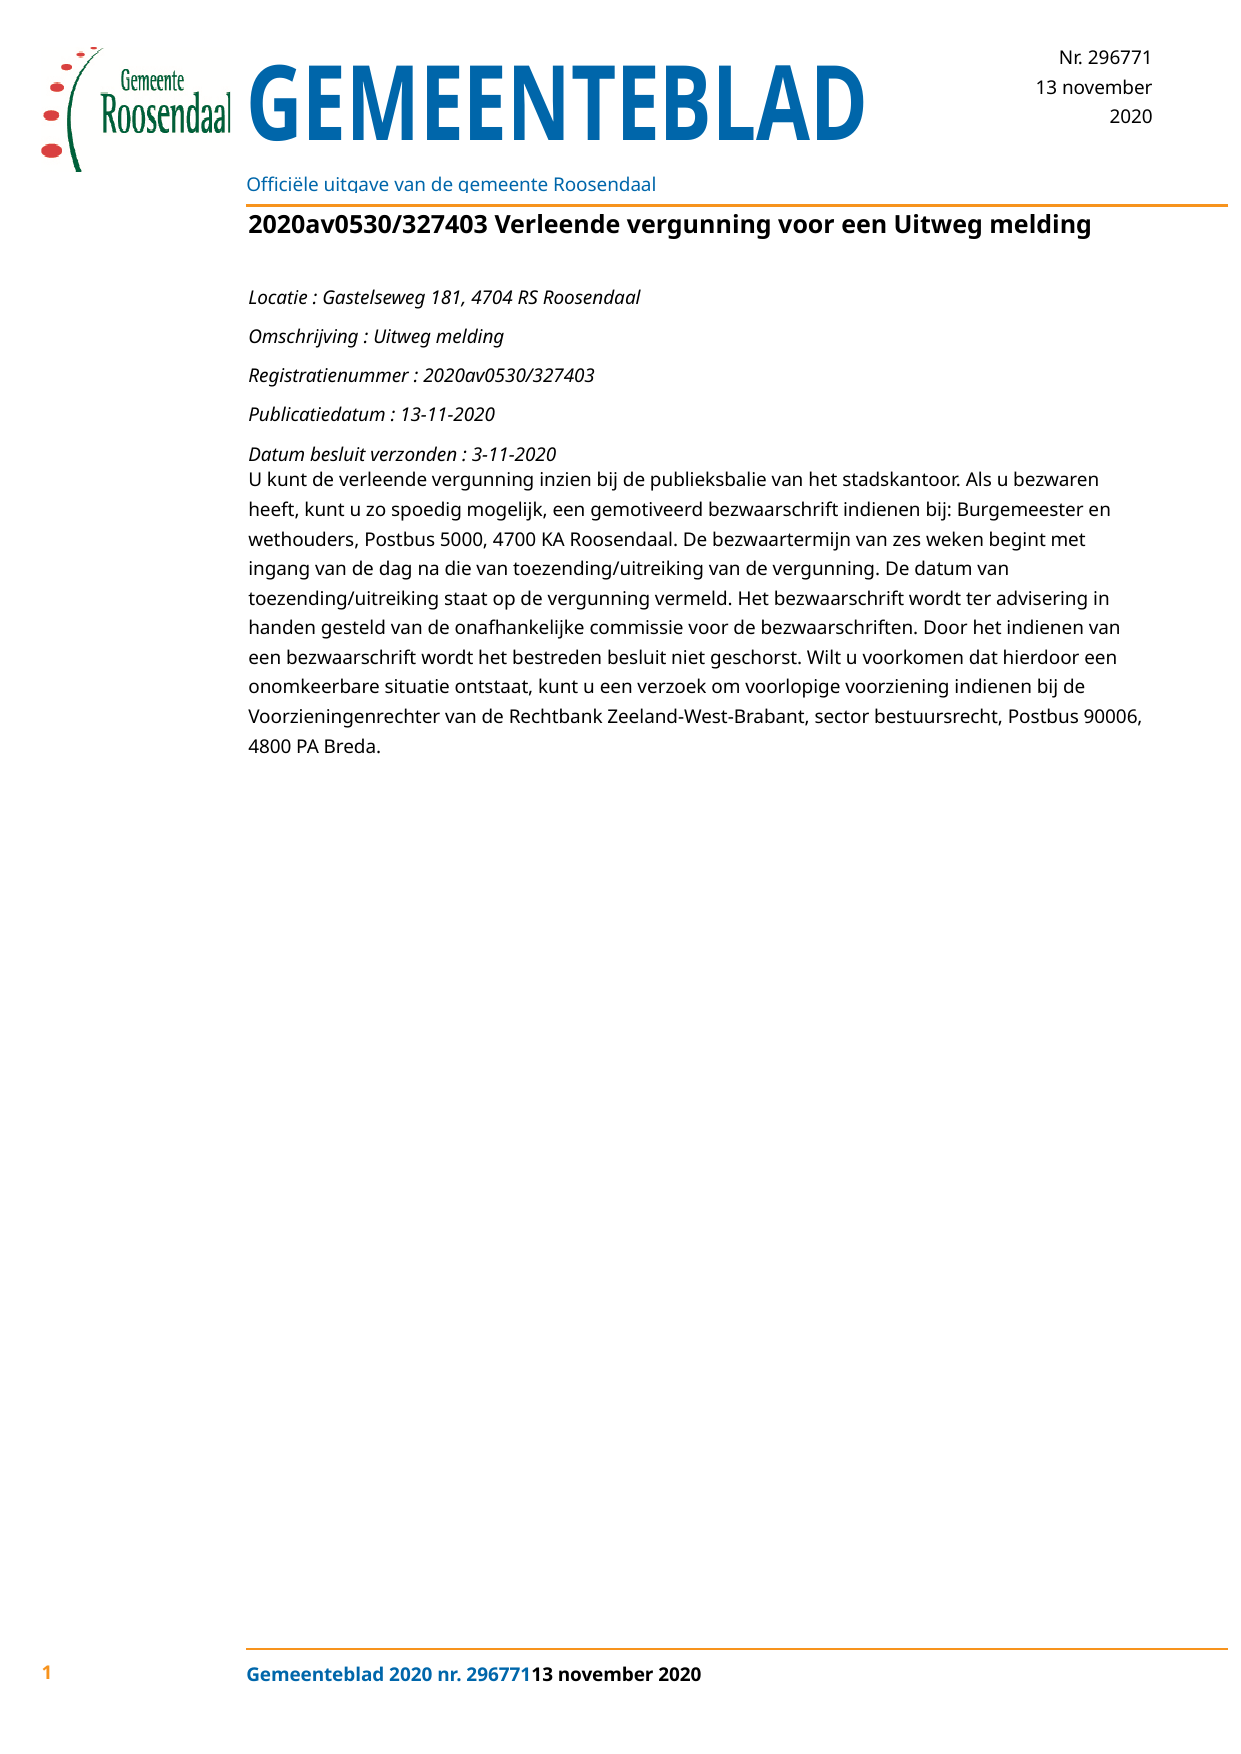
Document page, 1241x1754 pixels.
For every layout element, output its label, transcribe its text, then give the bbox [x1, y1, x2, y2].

text U kunt de verleende vergunning inzien bij de publieksbalie van het stadskantoor. Als u bezwaren heeft, kunt u zo spoedig mogelijk, een gemotiveerd bezwaarschrift indienen bij: Burgemeester en wethouders, Postbus 5000, 4700 KA Roosendaal. De bezwaartermijn van zes weken begint met ingang van de dag na die van toezending/uitreiking van de vergunning. De datum van toezending/uitreiking staat op de vergunning vermeld. Het bezwaarschrift wordt ter advisering in handen gesteld van de onafhankelijke commissie voor de bezwaarschriften. Door het indienen van een bezwaarschrift wordt het bestreden besluit niet geschorst. Wilt u voorkomen dat hierdoor een onomkeerbare situatie ontstaat, kunt u een verzoek om voorlopige voorziening indienen bij de Voorzieningenrechter van de Rechtbank Zeeland-West-Brabant, sector bestuursrecht, Postbus 90006, 4800 PA Breda. [248, 467, 1152, 759]
text Registratienummer : 2020av0530/327403 [248, 362, 1152, 388]
text Locatie : Gastelseweg 181, 4704 RS Roosendaal [248, 284, 1152, 309]
picture [41, 47, 231, 172]
text Omschrijving : Uitweg melding [248, 323, 1152, 349]
text 2020av0530/327403 Verleende vergunning voor een Uitweg melding [248, 207, 1152, 241]
text Datum besluit verzonden : 3-11-2020 [248, 441, 1152, 467]
text Publicatiedatum : 13-11-2020 [248, 402, 1152, 427]
